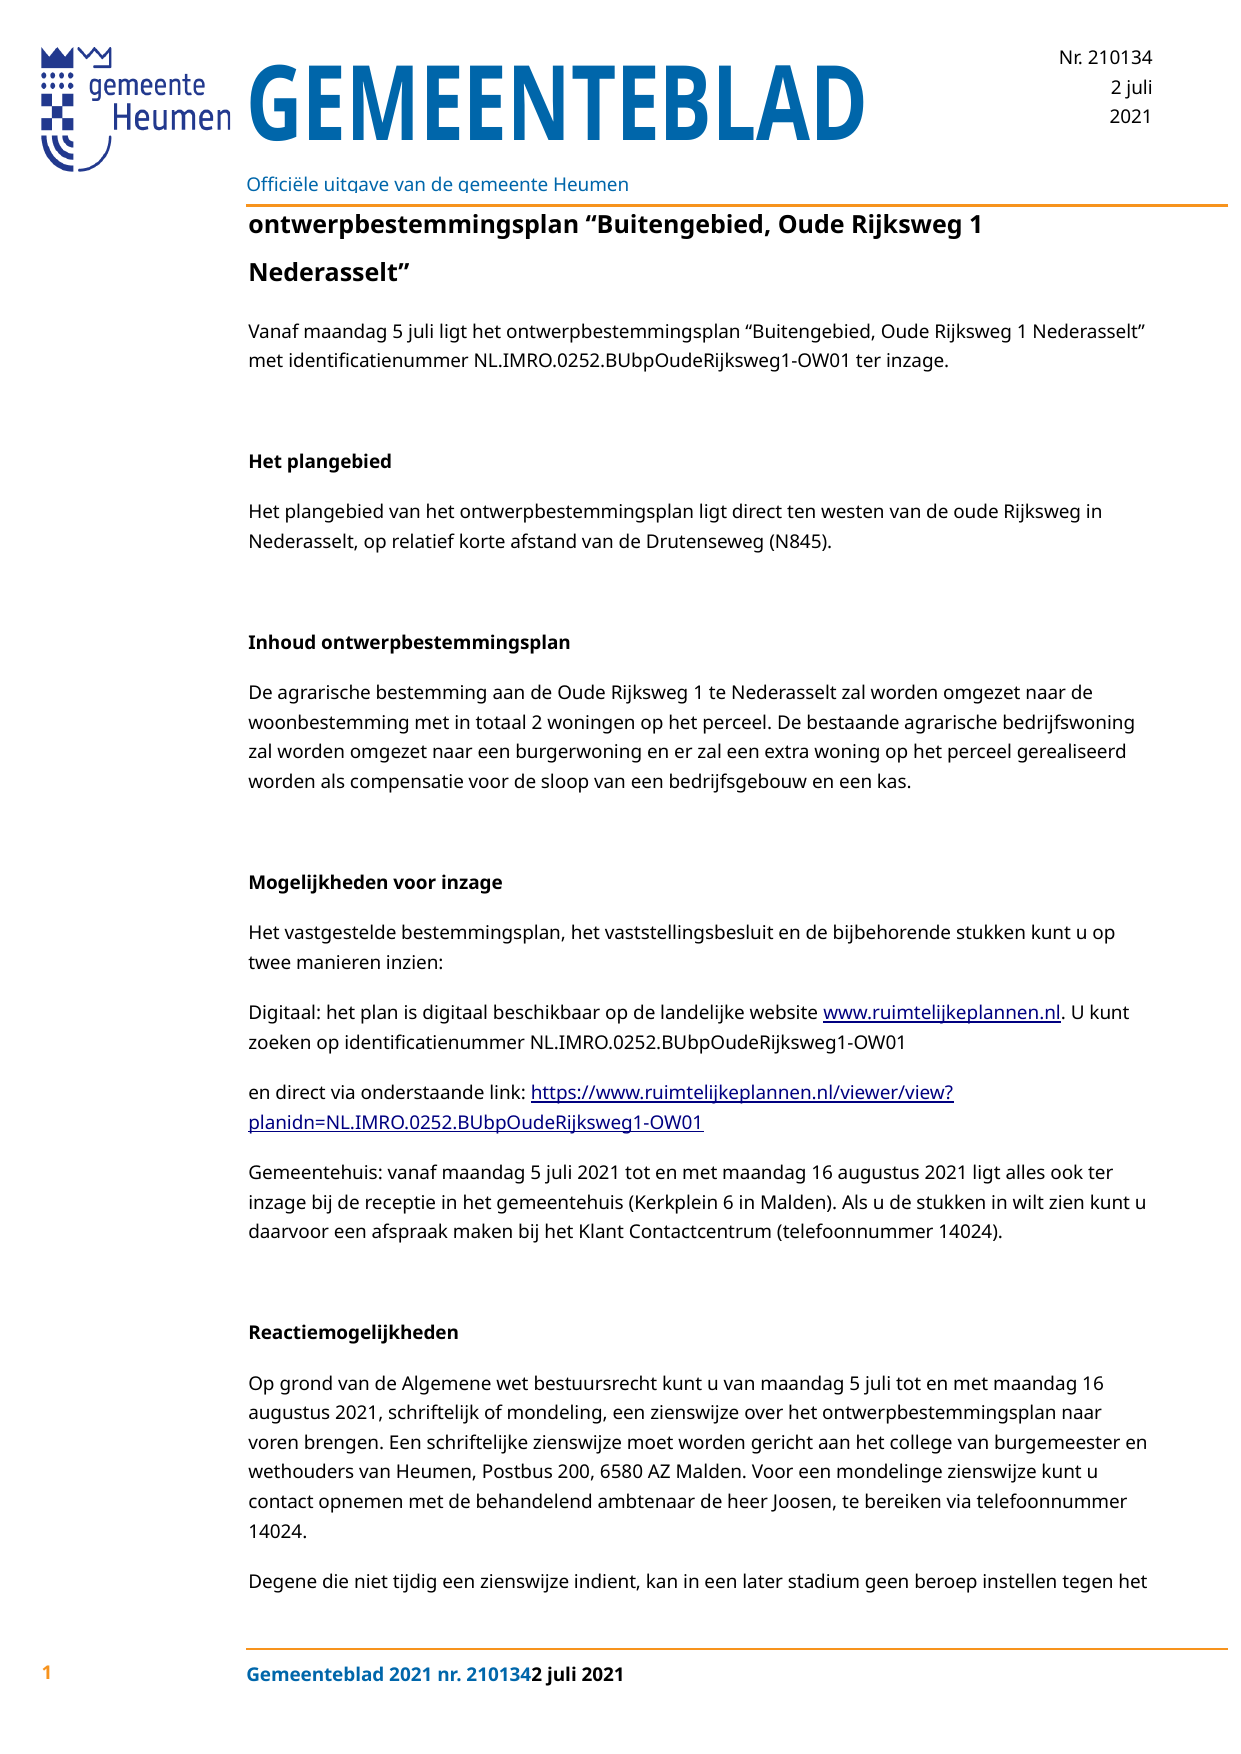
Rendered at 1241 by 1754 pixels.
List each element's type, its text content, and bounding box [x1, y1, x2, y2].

text Gemeentehuis: vanaf maandag 5 juli 2021 tot en met maandag 16 augustus 2021 ligt alles ook ter inzage bij de receptie in het gemeentehuis (Kerkplein 6 in Malden). Als u de stukken in wilt zien kunt u daarvoor een afspraak maken bij het Klant Contactcentrum (telefoonnummer 14024). [248, 1159, 1152, 1244]
text Mogelijkheden voor inzage [248, 869, 1152, 895]
picture [41, 47, 231, 172]
text ontwerpbestemmingsplan “Buitengebied, Oude Rijksweg 1 Nederasselt” [248, 207, 1152, 288]
text De agrarische bestemming aan de Oude Rijksweg 1 te Nederasselt zal worden omgezet naar de woonbestemming met in totaal 2 woningen op het perceel. De bestaande agrarische bedrijfswoning zal worden omgezet naar een burgerwoning en er zal een extra woning op het perceel gerealiseerd worden als compensatie voor de sloop van een bedrijfsgebouw en een kas. [248, 679, 1152, 794]
text Het plangebied [248, 448, 1152, 474]
text Degene die niet tijdig een zienswijze indient, kan in een later stadium geen beroep instellen tegen het [248, 1568, 1152, 1594]
text Reactiemogelijkheden [248, 1319, 1152, 1345]
text Het plangebied van het ontwerpbestemmingsplan ligt direct ten westen van de oude Rijksweg in Nederasselt, op relatief korte afstand van de Drutenseweg (N845). [248, 499, 1152, 554]
text Digitaal: het plan is digitaal beschikbaar op de landelijke website www.ruimtelijkeplannen.nl. U kunt zoeken op identificatienummer NL.IMRO.0252.BUbpOudeRijksweg1-OW01 [248, 999, 1152, 1055]
text Vanaf maandag 5 juli ligt het ontwerpbestemmingsplan “Buitengebied, Oude Rijksweg 1 Nederasselt” met identificatienummer NL.IMRO.0252.BUbpOudeRijksweg1-OW01 ter inzage. [248, 318, 1152, 373]
text en direct via onderstaande link: https://www.ruimtelijkeplannen.nl/viewer/view?planidn=NL.IMRO.0252.BUbpOudeRijksweg1-OW01 [248, 1079, 1152, 1135]
text Inhoud ontwerpbestemmingsplan [248, 629, 1152, 655]
text Het vastgestelde bestemmingsplan, het vaststellingsbesluit en de bijbehorende stukken kunt u op twee manieren inzien: [248, 919, 1152, 975]
text Op grond van de Algemene wet bestuursrecht kunt u van maandag 5 juli tot en met maandag 16 augustus 2021, schriftelijk of mondeling, een zienswijze over het ontwerpbestemmingsplan naar voren brengen. Een schriftelijke zienswijze moet worden gericht aan het college van burgemeester en wethouders van Heumen, Postbus 200, 6580 AZ Malden. Voor een mondelinge zienswijze kunt u contact opnemen met de behandelend ambtenaar de heer Joosen, te bereiken via telefoonnummer 14024. [248, 1370, 1152, 1544]
